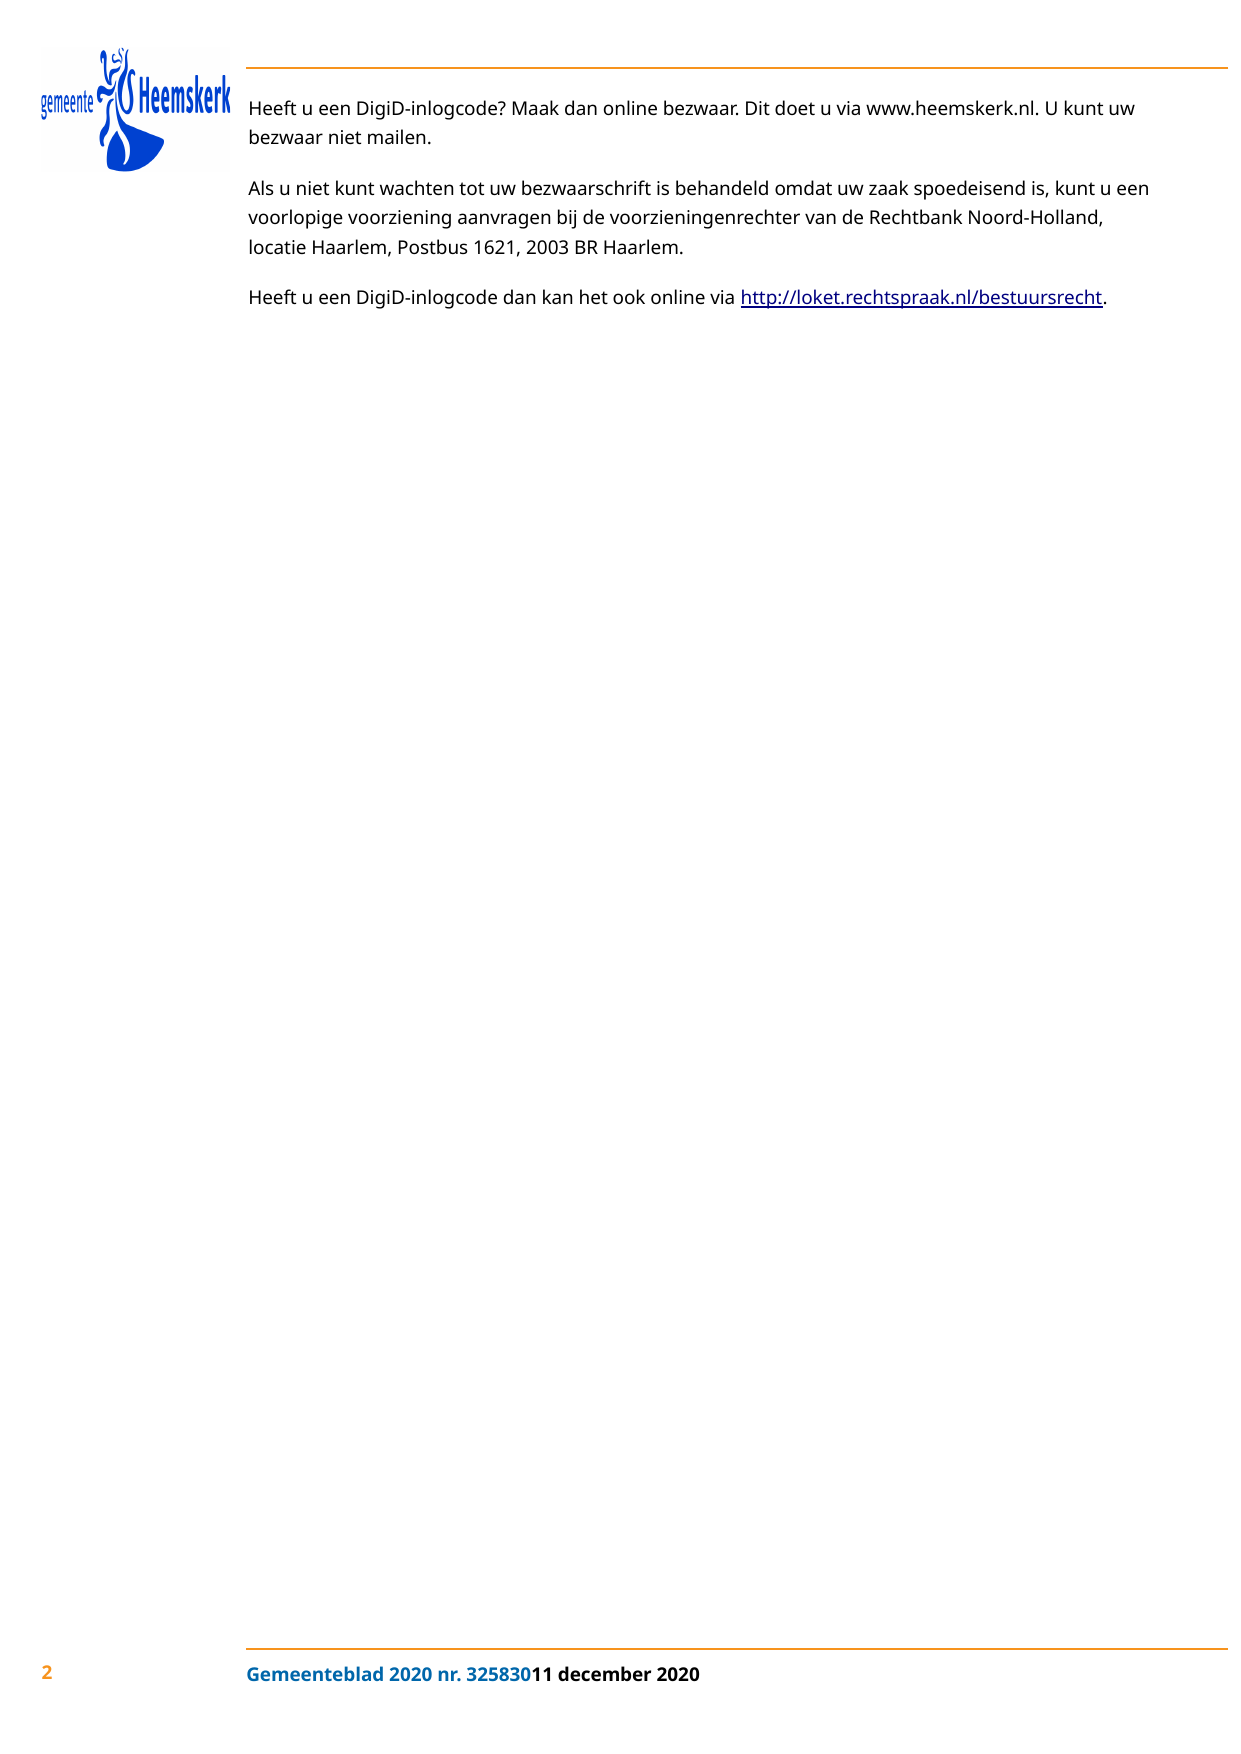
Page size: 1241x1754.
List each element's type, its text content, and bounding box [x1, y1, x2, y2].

picture [41, 47, 231, 172]
text Heeft u een DigiD-inlogcode? Maak dan online bezwaar. Dit doet u via www.heemskerk.nl. U kunt uw bezwaar niet mailen. [248, 95, 1152, 150]
text Heeft u een DigiD-inlogcode dan kan het ook online via http://loket.rechtspraak.nl/bestuursrecht. [248, 284, 1152, 310]
text Als u niet kunt wachten tot uw bezwaarschrift is behandeld omdat uw zaak spoedeisend is, kunt u een voorlopige voorziening aanvragen bij de voorzieningenrechter van de Rechtbank Noord-Holland, locatie Haarlem, Postbus 1621, 2003 BR Haarlem. [248, 175, 1152, 260]
